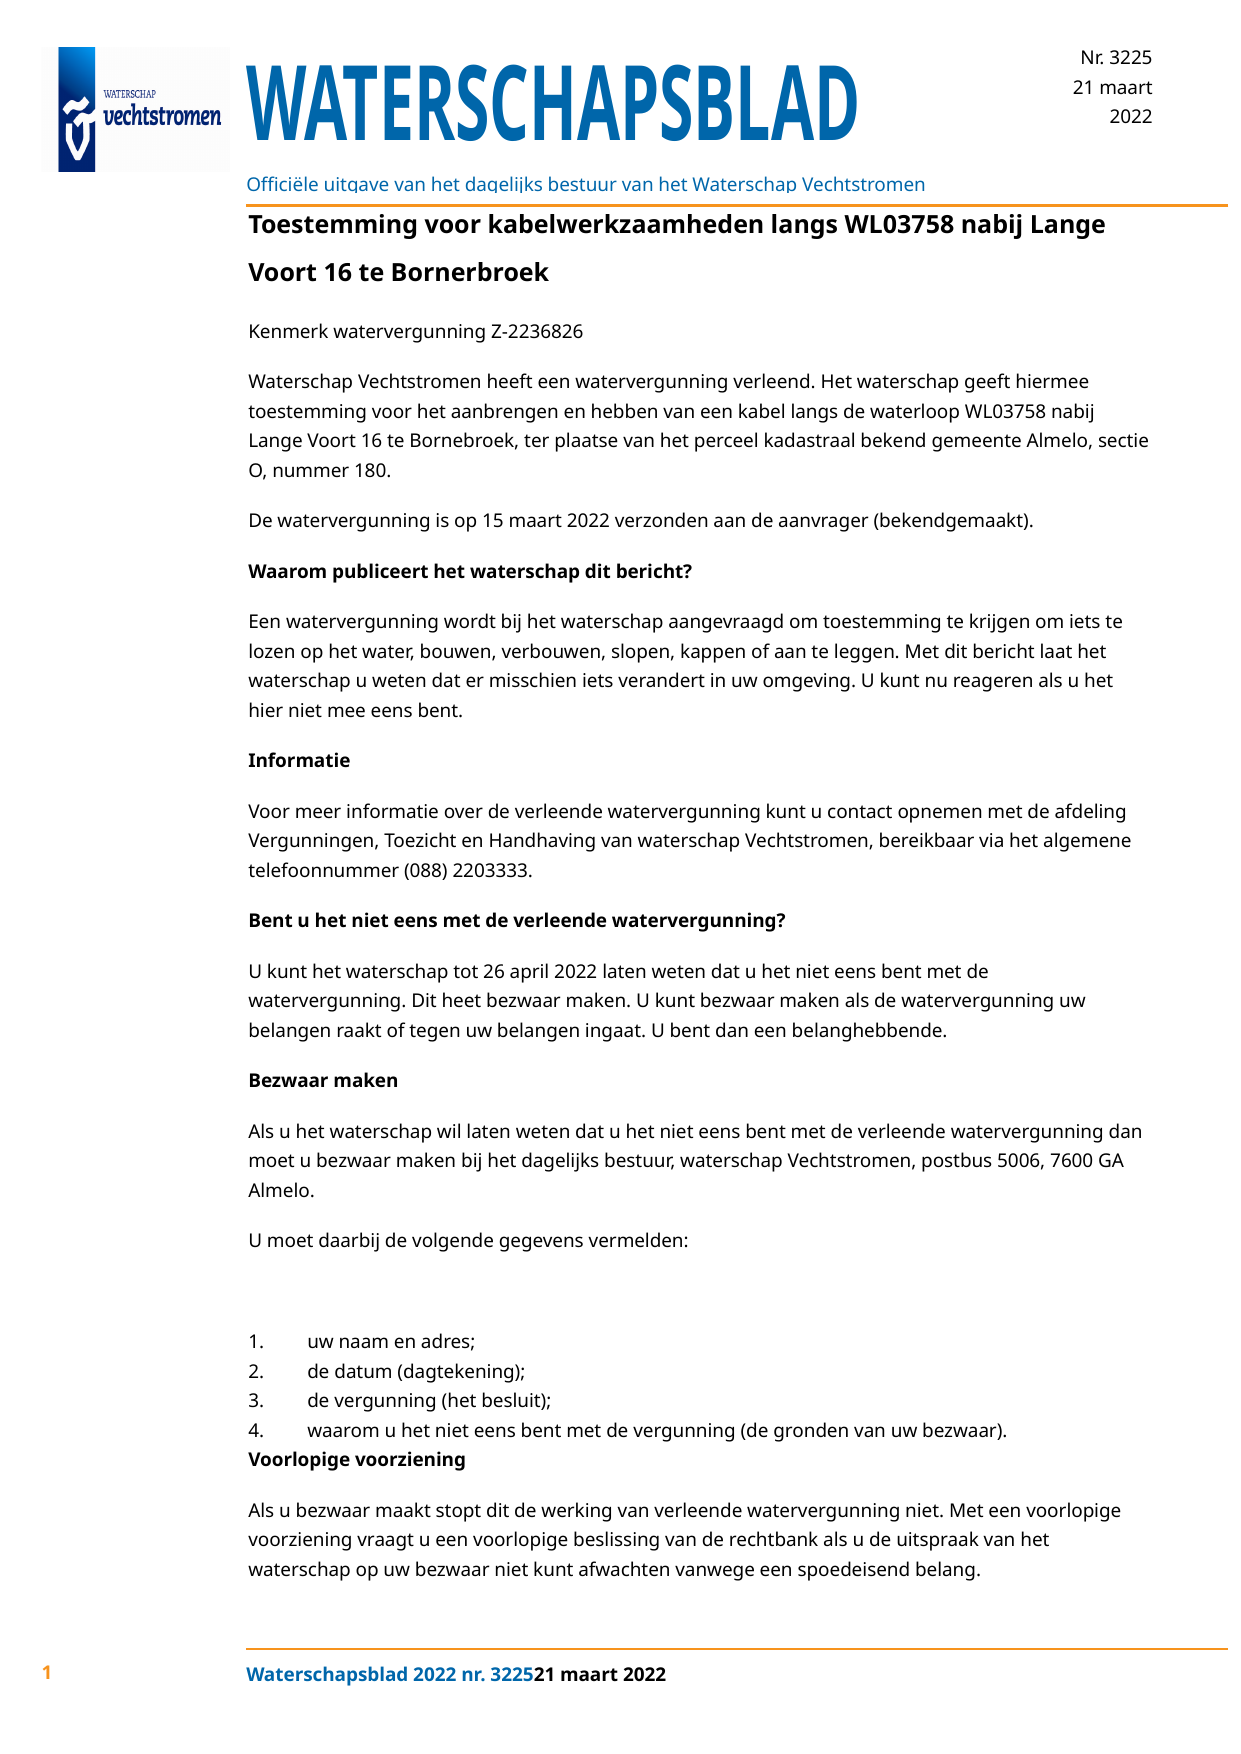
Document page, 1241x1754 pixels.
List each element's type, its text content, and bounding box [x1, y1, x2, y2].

text Als u het waterschap wil laten weten dat u het niet eens bent met de verleende watervergunning dan moet u bezwaar maken bij het dagelijks bestuur, waterschap Vechtstromen, postbus 5006, 7600 GA Almelo. [248, 1118, 1152, 1203]
text Waarom publiceert het waterschap dit bericht? [248, 558, 1152, 584]
text U kunt het waterschap tot 26 april 2022 laten weten dat u het niet eens bent met de watervergunning. Dit heet bezwaar maken. U kunt bezwaar maken als de watervergunning uw belangen raakt of tegen uw belangen ingaat. U bent dan een belanghebbende. [248, 958, 1152, 1043]
text Waterschap Vechtstromen heeft een watervergunning verleend. Het waterschap geeft hiermee toestemming voor het aanbrengen en hebben van een kabel langs de waterloop WL03758 nabij Lange Voort 16 te Bornebroek, ter plaatse van het perceel kadastraal bekend gemeente Almelo, sectie O, nummer 180. [248, 368, 1152, 483]
text Informatie [248, 747, 1152, 773]
list de vergunning (het besluit); [248, 1387, 1152, 1413]
text Als u bezwaar maakt stopt dit de werking van verleende watervergunning niet. Met een voorlopige voorziening vraagt u een voorlopige beslissing van de rechtbank als u de uitspraak van het waterschap op uw bezwaar niet kunt afwachten vanwege een spoedeisend belang. [248, 1497, 1152, 1582]
list waarom u het niet eens bent met de vergunning (de gronden van uw bezwaar). [248, 1417, 1152, 1443]
list de datum (dagtekening); [248, 1358, 1152, 1384]
text Voorlopige voorziening [248, 1447, 1152, 1472]
text De watervergunning is op 15 maart 2022 verzonden aan de aanvrager (bekendgemaakt). [248, 507, 1152, 533]
text Bent u het niet eens met de verleende watervergunning? [248, 907, 1152, 933]
text U moet daarbij de volgende gegevens vermelden: [248, 1227, 1152, 1253]
text Bezwaar maken [248, 1067, 1152, 1093]
text Toestemming voor kabelwerkzaamheden langs WL03758 nabij Lange Voort 16 te Bornerbroek [248, 207, 1152, 288]
picture [41, 47, 231, 172]
text Een watervergunning wordt bij het waterschap aangevraagd om toestemming te krijgen om iets te lozen op het water, bouwen, verbouwen, slopen, kappen of aan te leggen. Met dit bericht laat het waterschap u weten dat er misschien iets verandert in uw omgeving. U kunt nu reageren als u het hier niet mee eens bent. [248, 608, 1152, 723]
list uw naam en adres; [248, 1328, 1152, 1354]
text Kenmerk watervergunning Z-2236826 [248, 318, 1152, 344]
text Voor meer informatie over de verleende watervergunning kunt u contact opnemen met de afdeling Vergunningen, Toezicht en Handhaving van waterschap Vechtstromen, bereikbaar via het algemene telefoonnummer (088) 2203333. [248, 798, 1152, 883]
